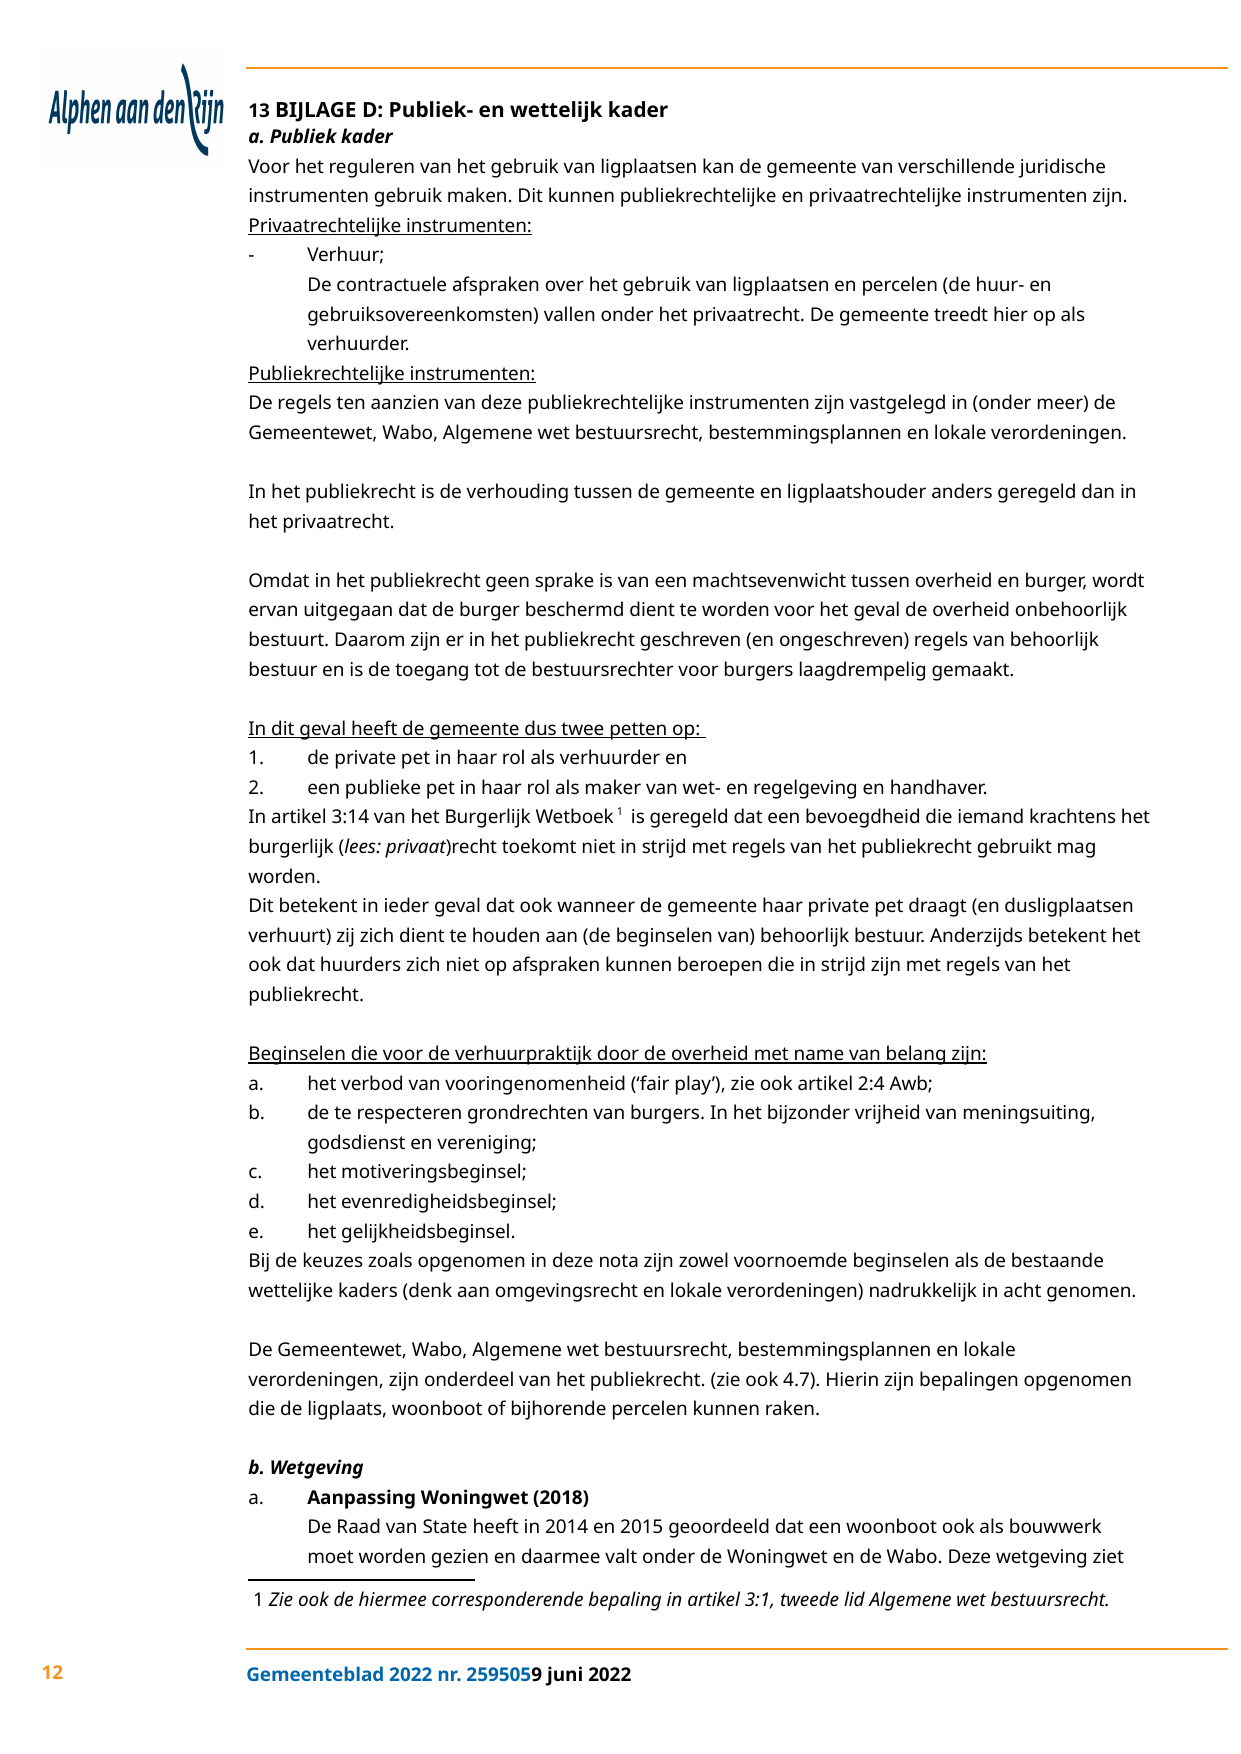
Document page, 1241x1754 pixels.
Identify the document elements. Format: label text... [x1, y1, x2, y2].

text Beginselen die voor de verhuurpraktijk door de overheid met name van belang zijn: [248, 1040, 1152, 1066]
list een publieke pet in haar rol als maker van wet- en regelgeving en handhaver. [248, 774, 1152, 800]
list het motiveringsbeginsel; [248, 1159, 1152, 1184]
list het gelijkheidsbeginsel. [248, 1218, 1152, 1244]
text In dit geval heeft de gemeente dus twee petten op: [248, 715, 1152, 741]
text Voor het reguleren van het gebruik van ligplaatsen kan de gemeente van verschillende juridische instrumenten gebruik maken. Dit kunnen publiekrechtelijke en privaatrechtelijke instrumenten zijn. [248, 153, 1152, 208]
picture [41, 47, 231, 172]
text In het publiekrecht is de verhouding tussen de gemeente en ligplaatshouder anders geregeld dan in het privaatrecht. [248, 478, 1152, 534]
list het verbod van vooringenomenheid (‘fair play’), zie ook artikel 2:4 Awb; [248, 1070, 1152, 1096]
text Zie ook de hiermee corresponderende bepaling in artikel 3:1, tweede lid Algemene wet bestuursrecht. [248, 1586, 1152, 1612]
list de private pet in haar rol als verhuurder en [248, 744, 1152, 770]
text b. Wetgeving [248, 1454, 1152, 1480]
list het evenredigheidsbeginsel; [248, 1188, 1152, 1214]
text Omdat in het publiekrecht geen sprake is van een machtsevenwicht tussen overheid en burger, wordt ervan uitgegaan dat de burger beschermd dient te worden voor het geval de overheid onbehoorlijk bestuurt. Daarom zijn er in het publiekrecht geschreven (en ongeschreven) regels van behoorlijk bestuur en is de toegang tot de bestuursrechter voor burgers laagdrempelig gemaakt. [248, 567, 1152, 682]
text Dit betekent in ieder geval dat ook wanneer de gemeente haar private pet draagt (en dusligplaatsen verhuurt) zij zich dient te houden aan (de beginselen van) behoorlijk bestuur. Anderzijds betekent het ook dat huurders zich niet op afspraken kunnen beroepen die in strijd zijn met regels van het publiekrecht. [248, 892, 1152, 1007]
text In artikel 3:14 van het Burgerlijk Wetboek is geregeld dat een bevoegdheid die iemand krachtens het burgerlijk (lees: privaat)recht toekomt niet in strijd met regels van het publiekrecht gebruikt mag worden. [248, 804, 1152, 889]
list Aanpassing Woningwet (2018) [248, 1484, 1152, 1510]
list Verhuur; [248, 242, 1152, 267]
text 13 BIJLAGE D: Publiek- en wettelijk kader [248, 95, 1152, 123]
text De Gemeentewet, Wabo, Algemene wet bestuursrecht, bestemmingsplannen en lokale verordeningen, zijn onderdeel van het publiekrecht. (zie ook 4.7). Hierin zijn bepalingen opgenomen die de ligplaats, woonboot of bijhorende percelen kunnen raken. [248, 1336, 1152, 1421]
text a. Publiek kader [248, 123, 1152, 149]
list de te respecteren grondrechten van burgers. In het bijzonder vrijheid van meningsuiting, godsdienst en vereniging; [248, 1099, 1152, 1155]
list De Raad van State heeft in 2014 en 2015 geoordeeld dat een woonboot ook als bouwwerk moet worden gezien en daarmee valt onder de Woningwet en de Wabo. Deze wetgeving ziet [248, 1514, 1152, 1569]
list De contractuele afspraken over het gebruik van ligplaatsen en percelen (de huur- en gebruiksovereenkomsten) vallen onder het privaatrecht. De gemeente treedt hier op als verhuurder. [248, 271, 1152, 356]
text De regels ten aanzien van deze publiekrechtelijke instrumenten zijn vastgelegd in (onder meer) de Gemeentewet, Wabo, Algemene wet bestuursrecht, bestemmingsplannen en lokale verordeningen. [248, 389, 1152, 445]
text Privaatrechtelijke instrumenten: [248, 212, 1152, 238]
text Bij de keuzes zoals opgenomen in deze nota zijn zowel voornoemde beginselen als de bestaande wettelijke kaders (denk aan omgevingsrecht en lokale verordeningen) nadrukkelijk in acht genomen. [248, 1247, 1152, 1303]
text Publiekrechtelijke instrumenten: [248, 360, 1152, 386]
